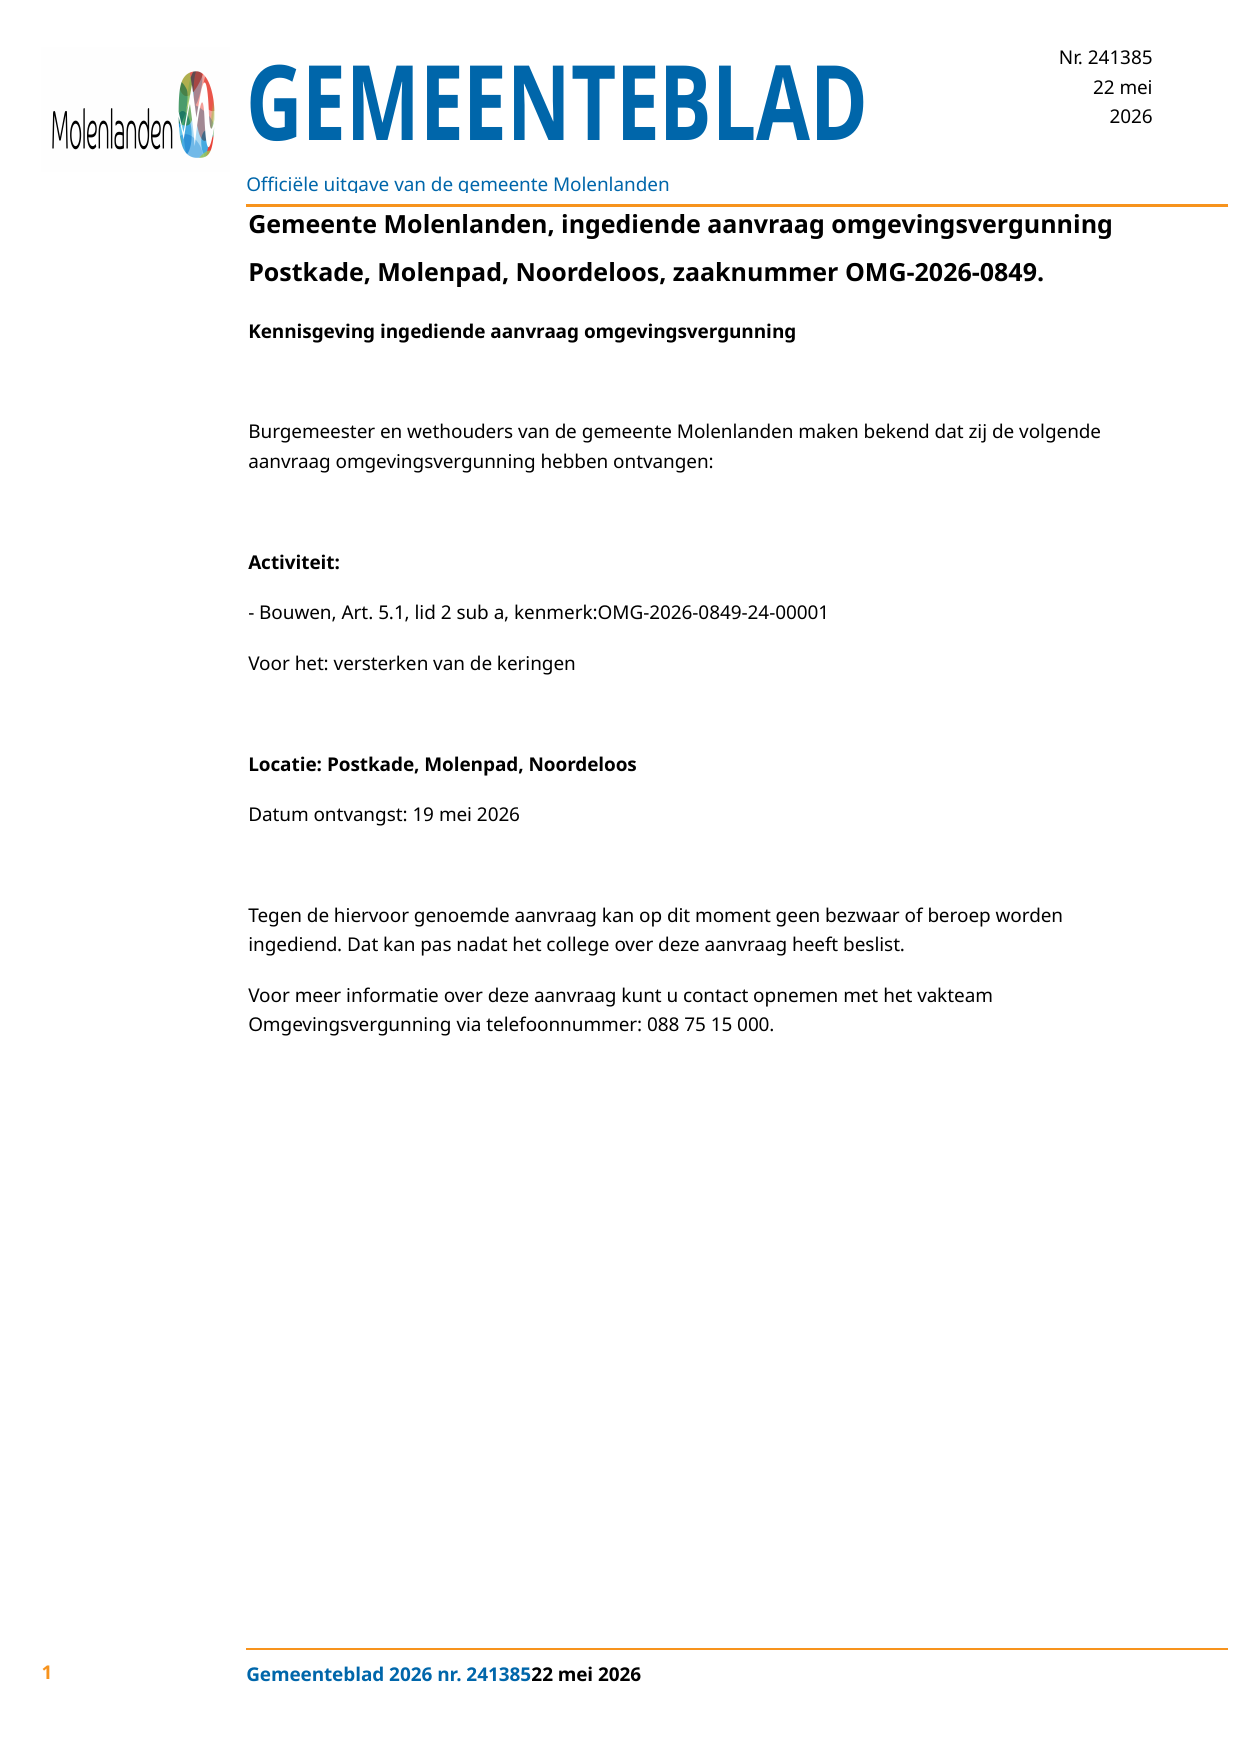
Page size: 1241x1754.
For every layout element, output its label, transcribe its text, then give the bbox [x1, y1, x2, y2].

text Voor het: versterken van de keringen [248, 650, 1152, 676]
text Burgemeester en wethouders van de gemeente Molenlanden maken bekend dat zij de volgende aanvraag omgevingsvergunning hebben ontvangen: [248, 419, 1152, 474]
text Kennisgeving ingediende aanvraag omgevingsvergunning [248, 318, 1152, 344]
picture [41, 47, 231, 172]
text Locatie: Postkade, Molenpad, Noordeloos [248, 751, 1152, 777]
text Tegen de hiervoor genoemde aanvraag kan op dit moment geen bezwaar of beroep worden ingediend. Dat kan pas nadat het college over deze aanvraag heeft beslist. [248, 902, 1152, 957]
text Datum ontvangst: 19 mei 2026 [248, 801, 1152, 827]
text Voor meer informatie over deze aanvraag kunt u contact opnemen met het vakteam Omgevingsvergunning via telefoonnummer: 088 75 15 000. [248, 982, 1152, 1037]
text Activiteit: [248, 549, 1152, 575]
text - Bouwen, Art. 5.1, lid 2 sub a, kenmerk:OMG-2026-0849-24-00001 [248, 599, 1152, 625]
text Gemeente Molenlanden, ingediende aanvraag omgevingsvergunning Postkade, Molenpad, Noordeloos, zaaknummer OMG-2026-0849. [248, 207, 1152, 288]
